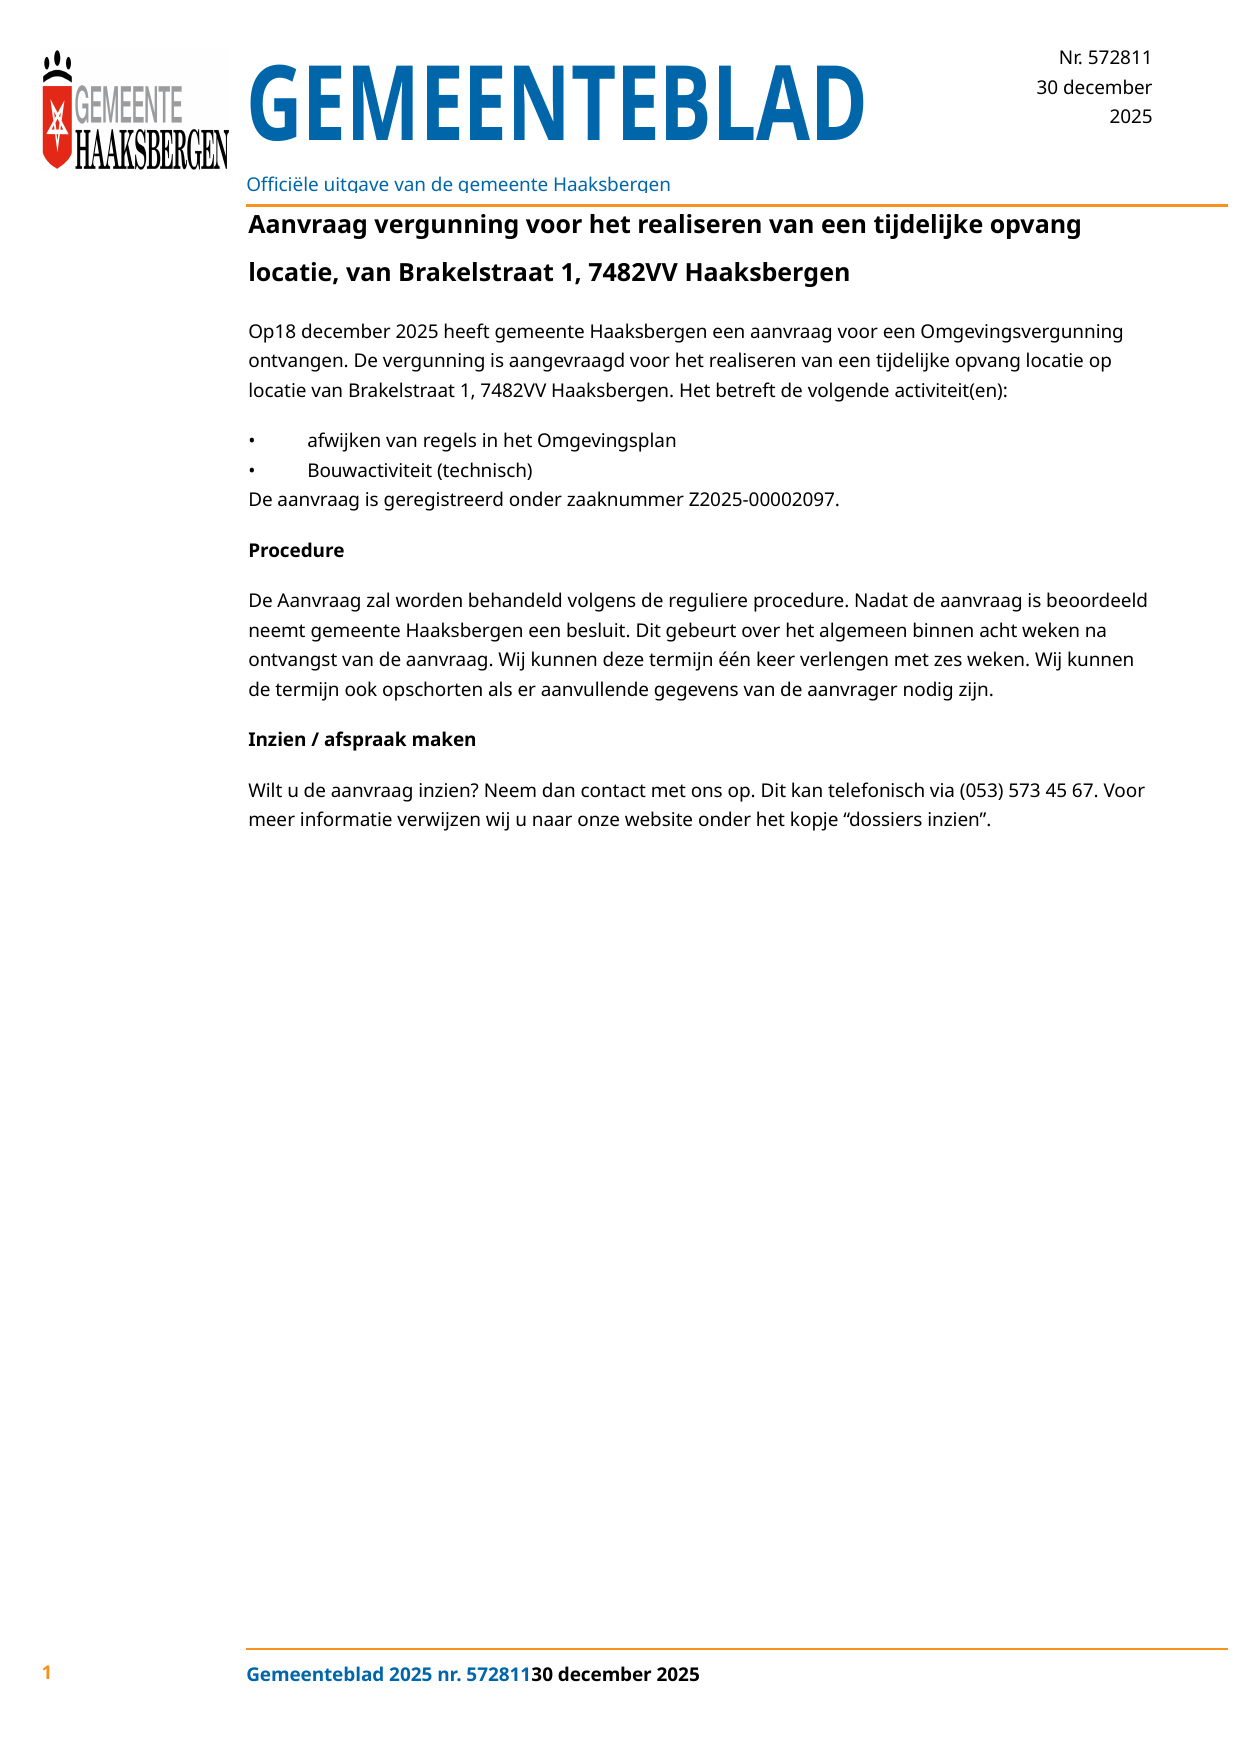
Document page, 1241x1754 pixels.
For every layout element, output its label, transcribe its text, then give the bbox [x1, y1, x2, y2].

text Op18 december 2025 heeft gemeente Haaksbergen een aanvraag voor een Omgevingsvergunning ontvangen. De vergunning is aangevraagd voor het realiseren van een tijdelijke opvang locatie op locatie van Brakelstraat 1, 7482VV Haaksbergen. Het betreft de volgende activiteit(en): [248, 318, 1152, 403]
picture [41, 47, 231, 172]
text Wilt u de aanvraag inzien? Neem dan contact met ons op. Dit kan telefonisch via (053) 573 45 67. Voor meer informatie verwijzen wij u naar onze website onder het kopje “dossiers inzien”. [248, 777, 1152, 832]
list afwijken van regels in het Omgevingsplan [248, 427, 1152, 453]
list Bouwactiviteit (technisch) [248, 457, 1152, 483]
text De Aanvraag zal worden behandeld volgens de reguliere procedure. Nadat de aanvraag is beoordeeld neemt gemeente Haaksbergen een besluit. Dit gebeurt over het algemeen binnen acht weken na ontvangst van de aanvraag. Wij kunnen deze termijn één keer verlengen met zes weken. Wij kunnen de termijn ook opschorten als er aanvullende gegevens van de aanvrager nodig zijn. [248, 587, 1152, 702]
text Procedure [248, 537, 1152, 563]
text Aanvraag vergunning voor het realiseren van een tijdelijke opvang locatie, van Brakelstraat 1, 7482VV Haaksbergen [248, 207, 1152, 288]
text De aanvraag is geregistreerd onder zaaknummer Z2025-00002097. [248, 487, 1152, 512]
text Inzien / afspraak maken [248, 727, 1152, 752]
